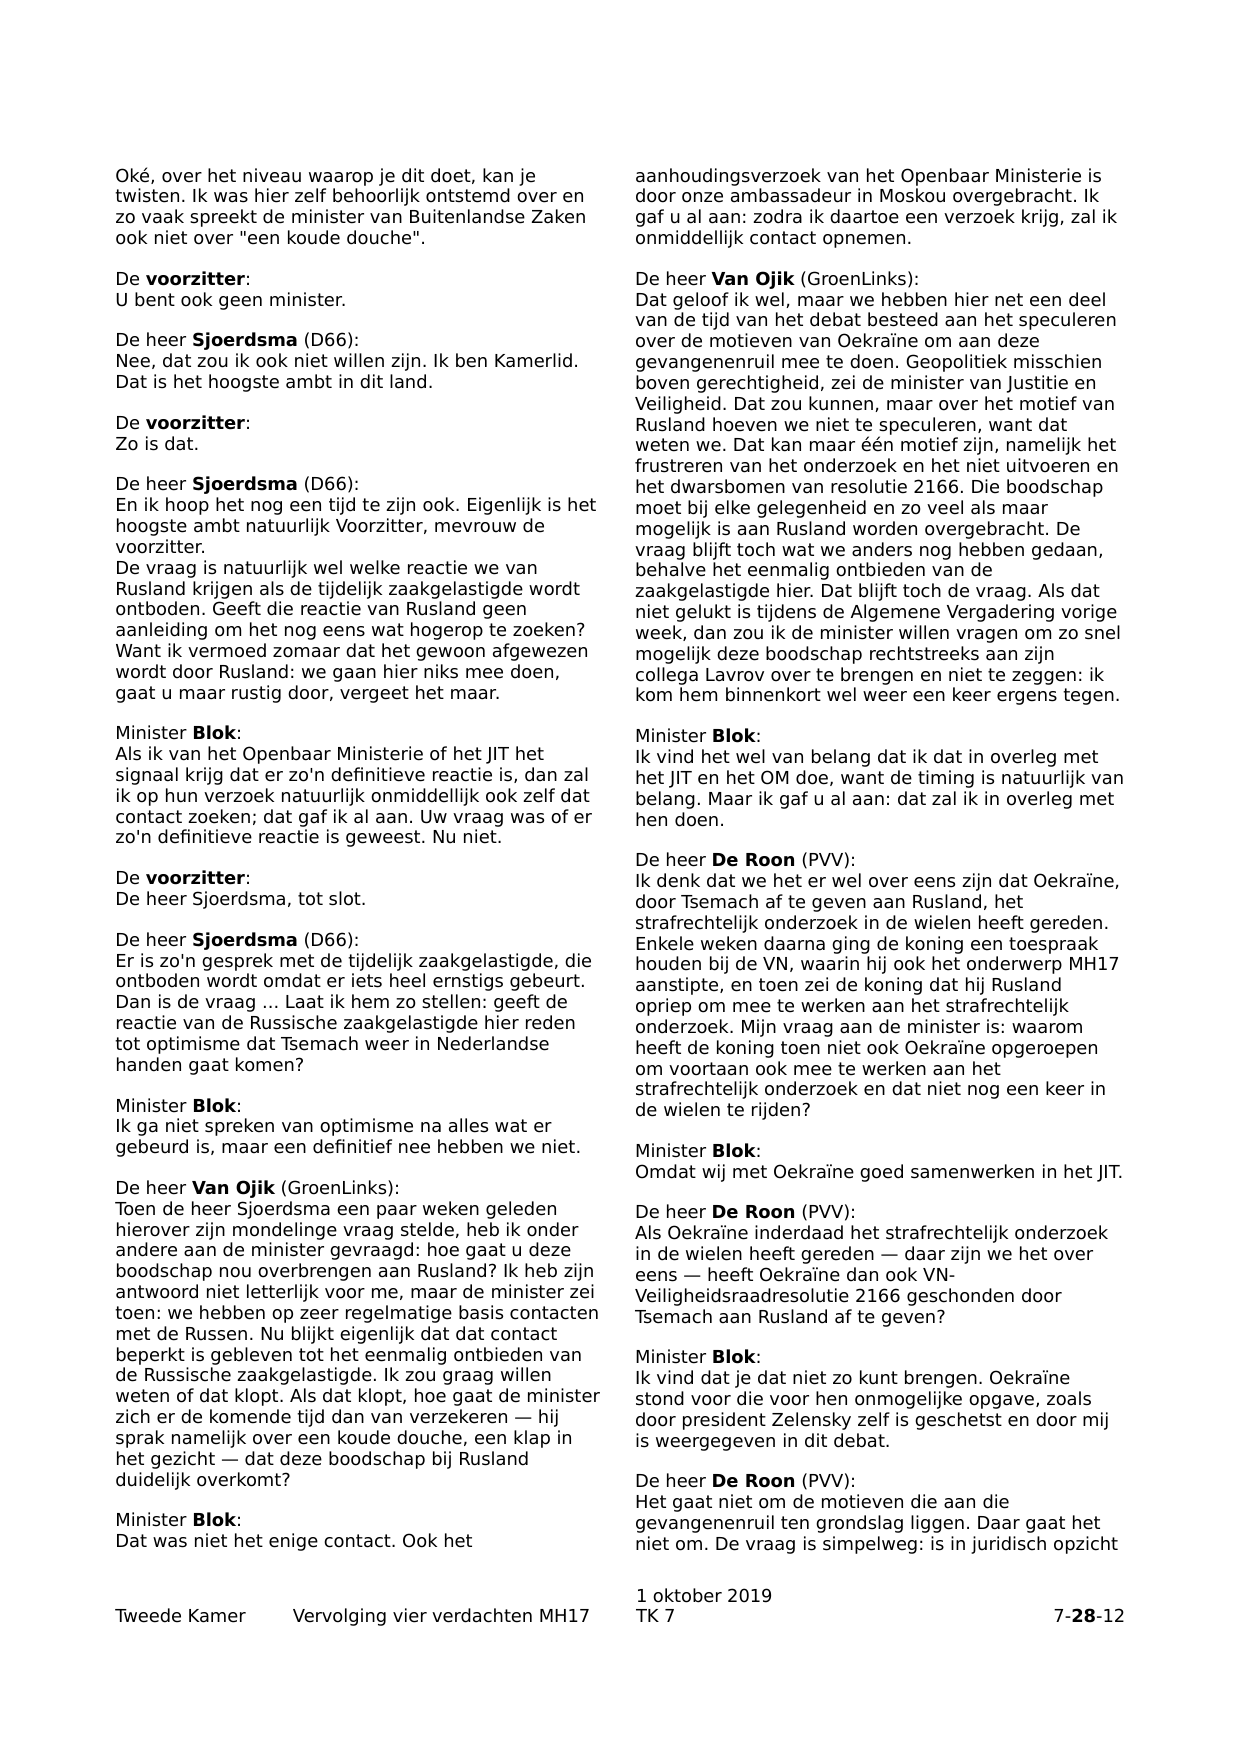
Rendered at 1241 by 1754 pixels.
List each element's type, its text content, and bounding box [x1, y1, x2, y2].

text U bent ook geen minister. [115, 289, 605, 310]
text Als Oekraïne inderdaad het strafrechtelijk onderzoek in de wielen heeft gereden — daar zijn we het over eens — heeft Oekraïne dan ook VN-Veiligheidsraadresolutie 2166 geschonden door Tsemach aan Rusland af te geven? [635, 1223, 1125, 1327]
text Er is zo'n gesprek met de tijdelijk zaakgelastigde, die ontboden wordt omdat er iets heel ernstigs gebeurt. Dan is de vraag ... Laat ik hem zo stellen: geeft de reactie van de Russische zaakgelastigde hier reden tot optimisme dat Tsemach weer in Nederlandse handen gaat komen? [115, 950, 605, 1075]
text De heer Van Ojik (GroenLinks): [635, 269, 1125, 289]
text Ik vind dat je dat niet zo kunt brengen. Oekraïne stond voor die voor hen onmogelijke opgave, zoals door president Zelensky zelf is geschetst en door mij is weergegeven in dit debat. [635, 1368, 1125, 1451]
text De heer Sjoerdsma (D66): [115, 474, 605, 495]
text Ik vind het wel van belang dat ik dat in overleg met het JIT en het OM doe, want de timing is natuurlijk van belang. Maar ik gaf u al aan: dat zal ik in overleg met hen doen. [635, 747, 1125, 830]
text Dat geloof ik wel, maar we hebben hier net een deel van de tijd van het debat besteed aan het speculeren over de motieven van Oekraïne om aan deze gevangenenruil mee te doen. Geopolitiek misschien boven gerechtigheid, zei de minister van Justitie en Veiligheid. Dat zou kunnen, maar over het motief van Rusland hoeven we niet te speculeren, want dat weten we. Dat kan maar één motief zijn, namelijk het frustreren van het onderzoek en het niet uitvoeren en het dwarsbomen van resolutie 2166. Die boodschap moet bij elke gelegenheid en zo veel als maar mogelijk is aan Rusland worden overgebracht. De vraag blijft toch wat we anders nog hebben gedaan, behalve het eenmalig ontbieden van de zaakgelastigde hier. Dat blijft toch de vraag. Als dat niet gelukt is tijdens de Algemene Vergadering vorige week, dan zou ik de minister willen vragen om zo snel mogelijk deze boodschap rechtstreeks aan zijn collega Lavrov over te brengen en niet te zeggen: ik kom hem binnenkort wel weer een keer ergens tegen. [635, 289, 1125, 706]
text Nee, dat zou ik ook niet willen zijn. Ik ben Kamerlid. Dat is het hoogste ambt in dit land. [115, 351, 605, 393]
text En ik hoop het nog een tijd te zijn ook. Eigenlijk is het hoogste ambt natuurlijk Voorzitter, mevrouw de voorzitter. [115, 495, 605, 557]
text De heer Sjoerdsma (D66): [115, 330, 605, 351]
text Minister Blok: [635, 726, 1125, 747]
text Toen de heer Sjoerdsma een paar weken geleden hierover zijn mondelinge vraag stelde, heb ik onder andere aan de minister gevraagd: hoe gaat u deze boodschap nou overbrengen aan Rusland? Ik heb zijn antwoord niet letterlijk voor me, maar de minister zei toen: we hebben op zeer regelmatige basis contacten met de Russen. Nu blijkt eigenlijk dat dat contact beperkt is gebleven tot het eenmalig ontbieden van de Russische zaakgelastigde. Ik zou graag willen weten of dat klopt. Als dat klopt, hoe gaat de minister zich er de komende tijd dan van verzekeren — hij sprak namelijk over een koude douche, een klap in het gezicht — dat deze boodschap bij Rusland duidelijk overkomt? [115, 1198, 605, 1490]
text De heer Sjoerdsma, tot slot. [115, 889, 605, 910]
text aanhoudingsverzoek van het Openbaar Ministerie is door onze ambassadeur in Moskou overgebracht. Ik gaf u al aan: zodra ik daartoe een verzoek krijg, zal ik onmiddellijk contact opnemen. [635, 165, 1125, 249]
text Ik ga niet spreken van optimisme na alles wat er gebeurd is, maar een definitief nee hebben we niet. [115, 1116, 605, 1158]
text Zo is dat. [115, 433, 605, 454]
text De heer Van Ojik (GroenLinks): [115, 1178, 605, 1198]
text De vraag is natuurlijk wel welke reactie we van Rusland krijgen als de tijdelijk zaakgelastigde wordt ontboden. Geeft die reactie van Rusland geen aanleiding om het nog eens wat hogerop te zoeken? Want ik vermoed zomaar dat het gewoon afgewezen wordt door Rusland: we gaan hier niks mee doen, gaat u maar rustig door, vergeet het maar. [115, 557, 605, 703]
text De heer De Roon (PVV): [635, 1202, 1125, 1223]
text De voorzitter: [115, 868, 605, 889]
text Oké, over het niveau waarop je dit doet, kan je twisten. Ik was hier zelf behoorlijk ontstemd over en zo vaak spreekt de minister van Buitenlandse Zaken ook niet over "een koude douche". [115, 165, 605, 249]
text Minister Blok: [115, 723, 605, 744]
text De voorzitter: [115, 413, 605, 433]
text De heer Sjoerdsma (D66): [115, 930, 605, 950]
text Ik denk dat we het er wel over eens zijn dat Oekraïne, door Tsemach af te geven aan Rusland, het strafrechtelijk onderzoek in de wielen heeft gereden. Enkele weken daarna ging de koning een toespraak houden bij de VN, waarin hij ook het onderwerp MH17 aanstipte, en toen zei de koning dat hij Rusland opriep om mee te werken aan het strafrechtelijk onderzoek. Mijn vraag aan de minister is: waarom heeft de koning toen niet ook Oekraïne opgeroepen om voortaan ook mee te werken aan het strafrechtelijk onderzoek en dat niet nog een keer in de wielen te rijden? [635, 871, 1125, 1121]
text Minister Blok: [635, 1347, 1125, 1368]
text Het gaat niet om de motieven die aan die gevangenenruil ten grondslag liggen. Daar gaat het niet om. De vraag is simpelweg: is in juridisch opzicht [635, 1492, 1125, 1554]
text Omdat wij met Oekraïne goed samenwerken in het JIT. [635, 1162, 1125, 1182]
text De heer De Roon (PVV): [635, 850, 1125, 871]
text Minister Blok: [115, 1095, 605, 1116]
text Als ik van het Openbaar Ministerie of het JIT het signaal krijg dat er zo'n definitieve reactie is, dan zal ik op hun verzoek natuurlijk onmiddellijk ook zelf dat contact zoeken; dat gaf ik al aan. Uw vraag was of er zo'n definitieve reactie is geweest. Nu niet. [115, 744, 605, 848]
text De heer De Roon (PVV): [635, 1471, 1125, 1492]
text De voorzitter: [115, 269, 605, 289]
text Minister Blok: [635, 1141, 1125, 1162]
text Minister Blok: [115, 1510, 605, 1531]
text Dat was niet het enige contact. Ook het [115, 1531, 605, 1552]
